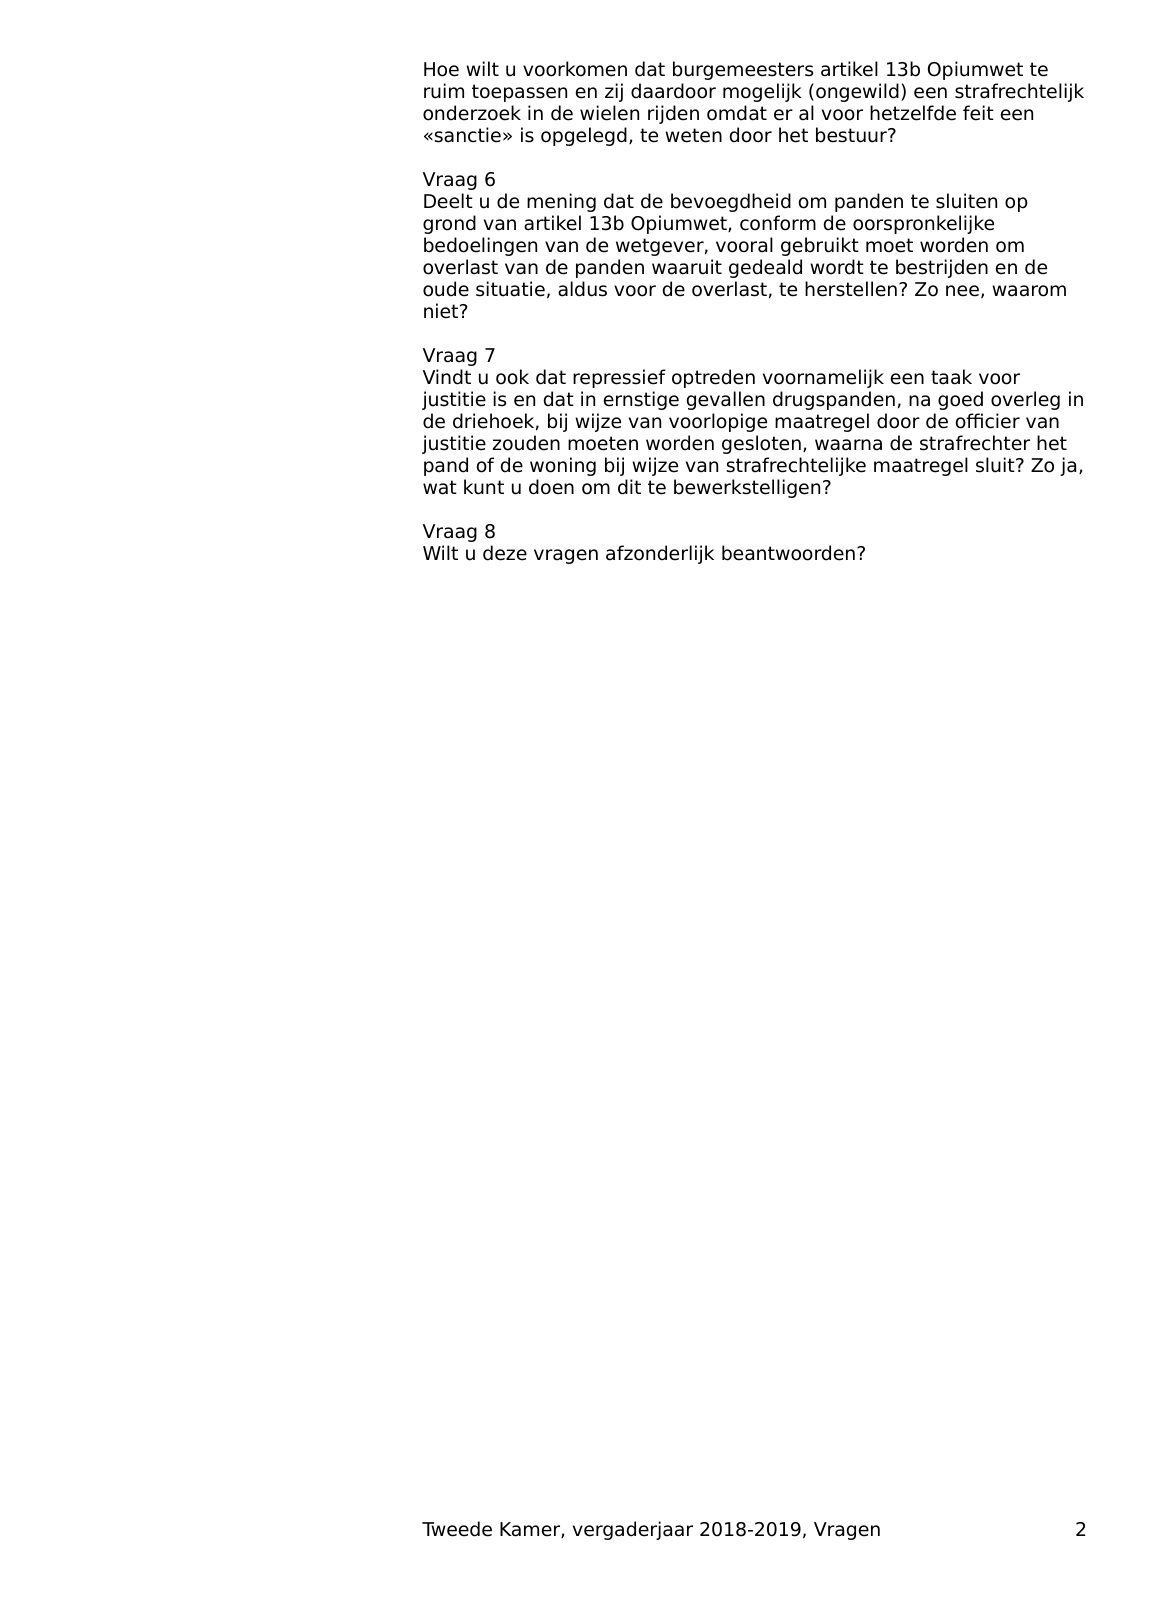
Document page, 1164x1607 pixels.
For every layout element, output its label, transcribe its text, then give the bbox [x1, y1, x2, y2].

text Vraag 7 [422, 345, 1087, 367]
text Deelt u de mening dat de bevoegdheid om panden te sluiten op grond van artikel 13b Opiumwet, conform de oorspronkelijke bedoelingen van de wetgever, vooral gebruikt moet worden om overlast van de panden waaruit gedeald wordt te bestrijden en de oude situatie, aldus voor de overlast, te herstellen? Zo nee, waarom niet? [422, 191, 1087, 323]
text Hoe wilt u voorkomen dat burgemeesters artikel 13b Opiumwet te ruim toepassen en zij daardoor mogelijk (ongewild) een strafrechtelijk onderzoek in de wielen rijden omdat er al voor hetzelfde feit een «sanctie» is opgelegd, te weten door het bestuur? [422, 59, 1087, 147]
text Wilt u deze vragen afzonderlijk beantwoorden? [422, 543, 1087, 565]
text Vraag 6 [422, 169, 1087, 191]
text Vindt u ook dat repressief optreden voornamelijk een taak voor justitie is en dat in ernstige gevallen drugspanden, na goed overleg in de driehoek, bij wijze van voorlopige maatregel door de officier van justitie zouden moeten worden gesloten, waarna de strafrechter het pand of de woning bij wijze van strafrechtelijke maatregel sluit? Zo ja, wat kunt u doen om dit te bewerkstelligen? [422, 367, 1087, 499]
text Vraag 8 [422, 521, 1087, 543]
